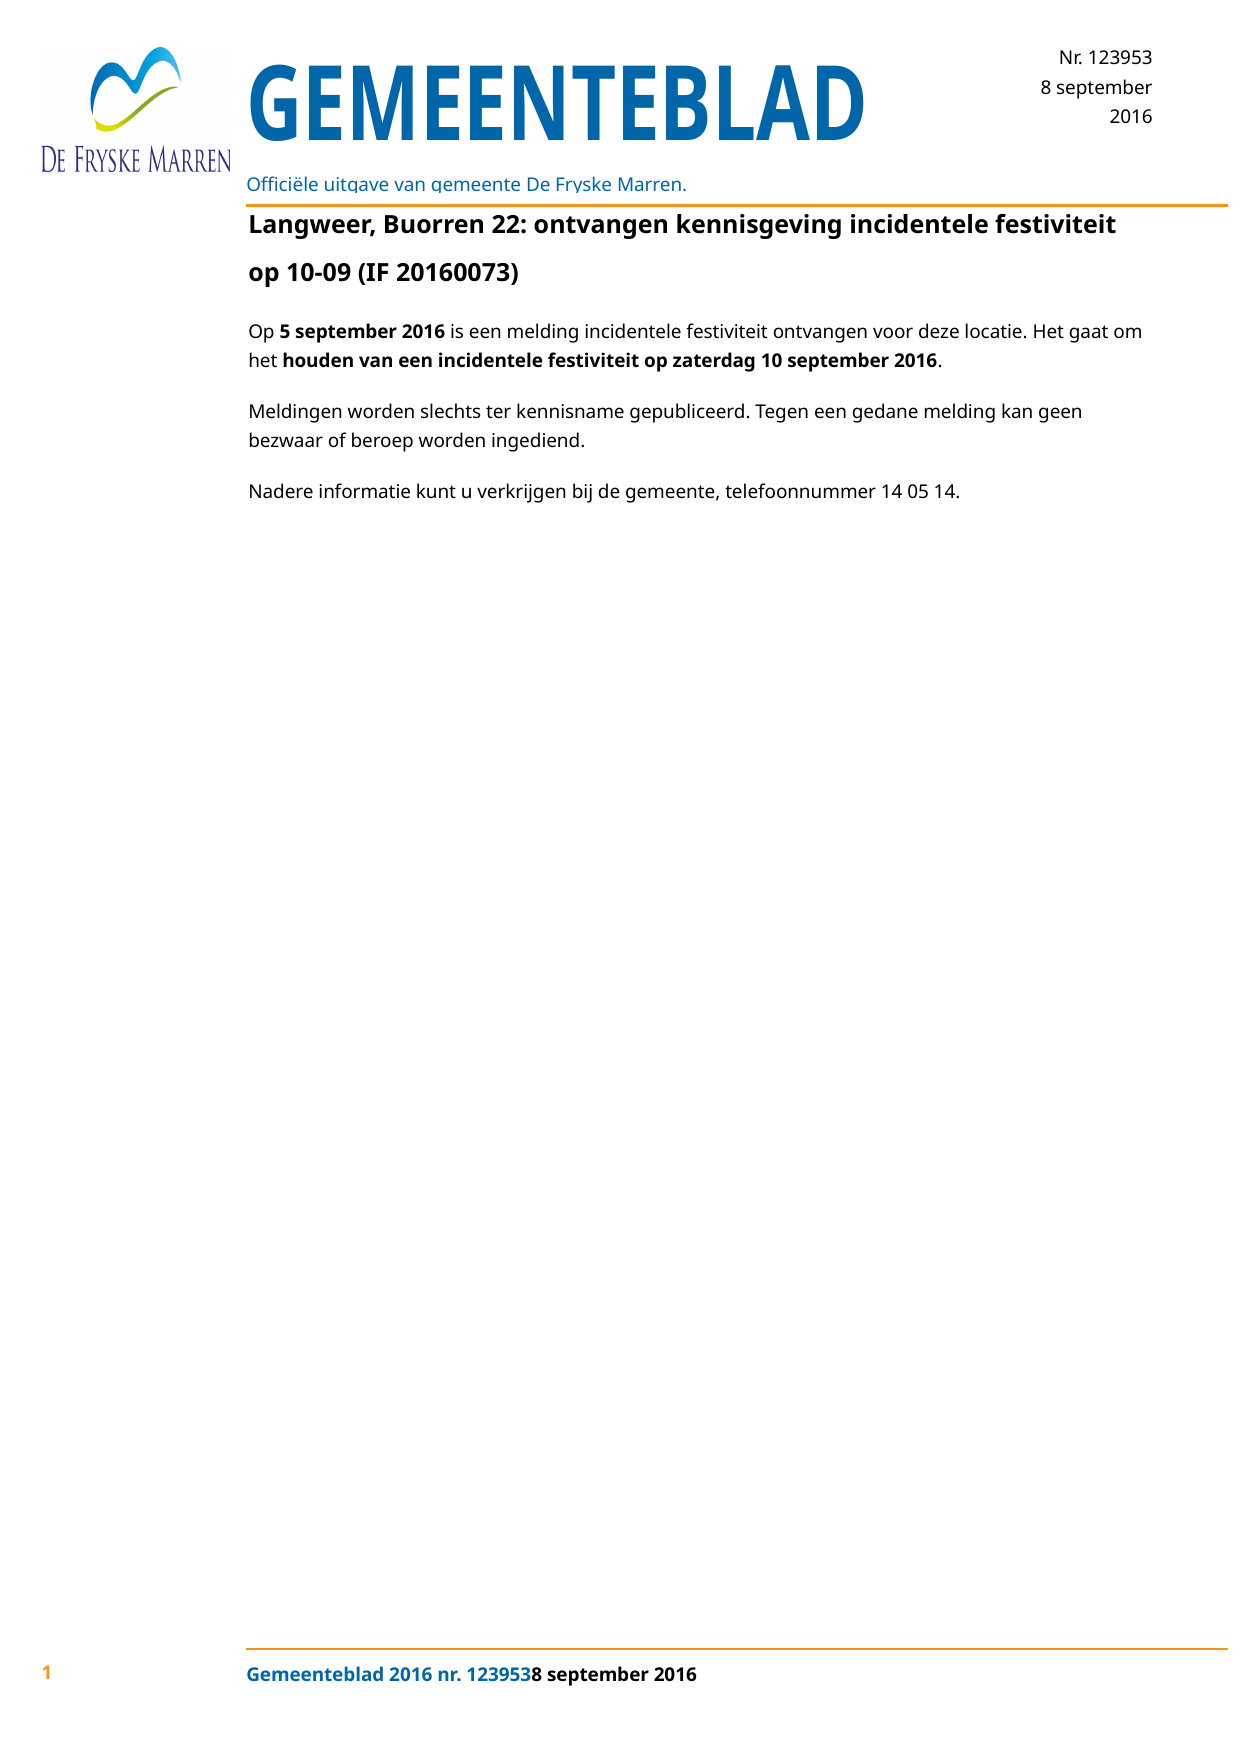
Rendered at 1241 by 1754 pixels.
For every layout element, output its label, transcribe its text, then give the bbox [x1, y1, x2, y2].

text Meldingen worden slechts ter kennisname gepubliceerd. Tegen een gedane melding kan geen bezwaar of beroep worden ingediend. [248, 398, 1152, 453]
text Langweer, Buorren 22: ontvangen kennisgeving incidentele festiviteit op 10-09 (IF 20160073) [248, 207, 1152, 288]
text Nadere informatie kunt u verkrijgen bij de gemeente, telefoonnummer 14 05 14. [248, 478, 1152, 504]
picture [41, 47, 231, 172]
text Op 5 september 2016 is een melding incidentele festiviteit ontvangen voor deze locatie. Het gaat om het houden van een incidentele festiviteit op zaterdag 10 september 2016. [248, 318, 1152, 373]
